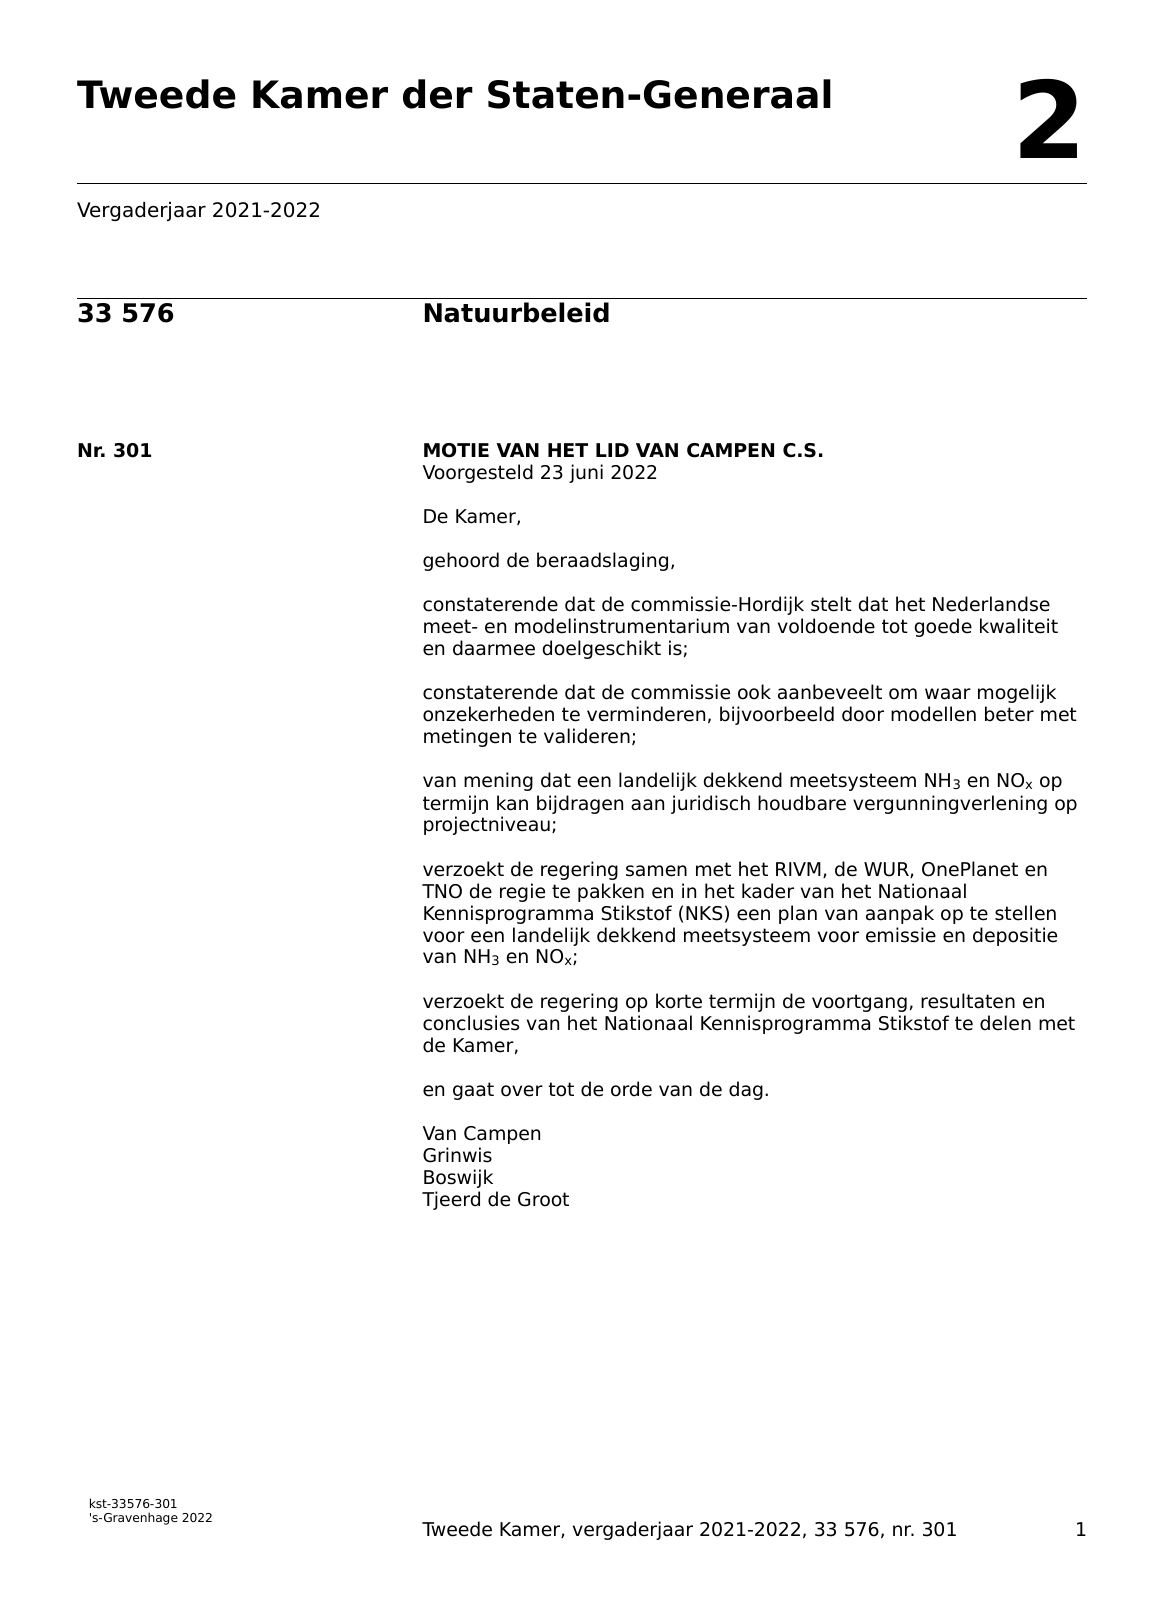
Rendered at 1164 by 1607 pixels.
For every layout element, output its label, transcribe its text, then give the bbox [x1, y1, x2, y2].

table_header 2 [886, 59, 1087, 183]
subtitle Nr. 301 MOTIE VAN HET LID VAN CAMPEN C.S. [77, 440, 1087, 462]
text verzoekt de regering op korte termijn de voortgang, resultaten en conclusies van het Nationaal Kennisprogramma Stikstof te delen met de Kamer, [422, 991, 1087, 1057]
table_header Tweede Kamer der Staten-Generaal [77, 59, 886, 183]
text verzoekt de regering samen met het RIVM, de WUR, OnePlanet en TNO de regie te pakken en in het kader van het Nationaal Kennisprogramma Stikstof (NKS) een plan van aanpak op te stellen voor een landelijk dekkend meetsysteem voor emissie en depositie van NH3 en NOx; [422, 858, 1087, 968]
text De Kamer, [422, 506, 1087, 528]
text 's-Gravenhage 2022 [88, 1511, 323, 1525]
text Van Campen [422, 1123, 1087, 1145]
subtitle 33 576 Natuurbeleid [77, 299, 1087, 329]
text Grinwis [422, 1145, 1087, 1167]
text en gaat over tot de orde van de dag. [422, 1079, 1087, 1101]
text Boswijk [422, 1167, 1087, 1189]
text kst-33576-301 [88, 1497, 323, 1511]
text constaterende dat de commissie ook aanbeveelt om waar mogelijk onzekerheden te verminderen, bijvoorbeeld door modellen beter met metingen te valideren; [422, 682, 1087, 748]
table_cell Vergaderjaar 2021-2022 [77, 184, 1087, 298]
text Voorgesteld 23 juni 2022 [422, 462, 1087, 484]
text van mening dat een landelijk dekkend meetsysteem NH3 en NOx op termijn kan bijdragen aan juridisch houdbare vergunningverlening op projectniveau; [422, 770, 1087, 836]
text constaterende dat de commissie-Hordijk stelt dat het Nederlandse meet- en modelinstrumentarium van voldoende tot goede kwaliteit en daarmee doelgeschikt is; [422, 594, 1087, 660]
text Tjeerd de Groot [422, 1189, 1087, 1211]
text gehoord de beraadslaging, [422, 550, 1087, 572]
